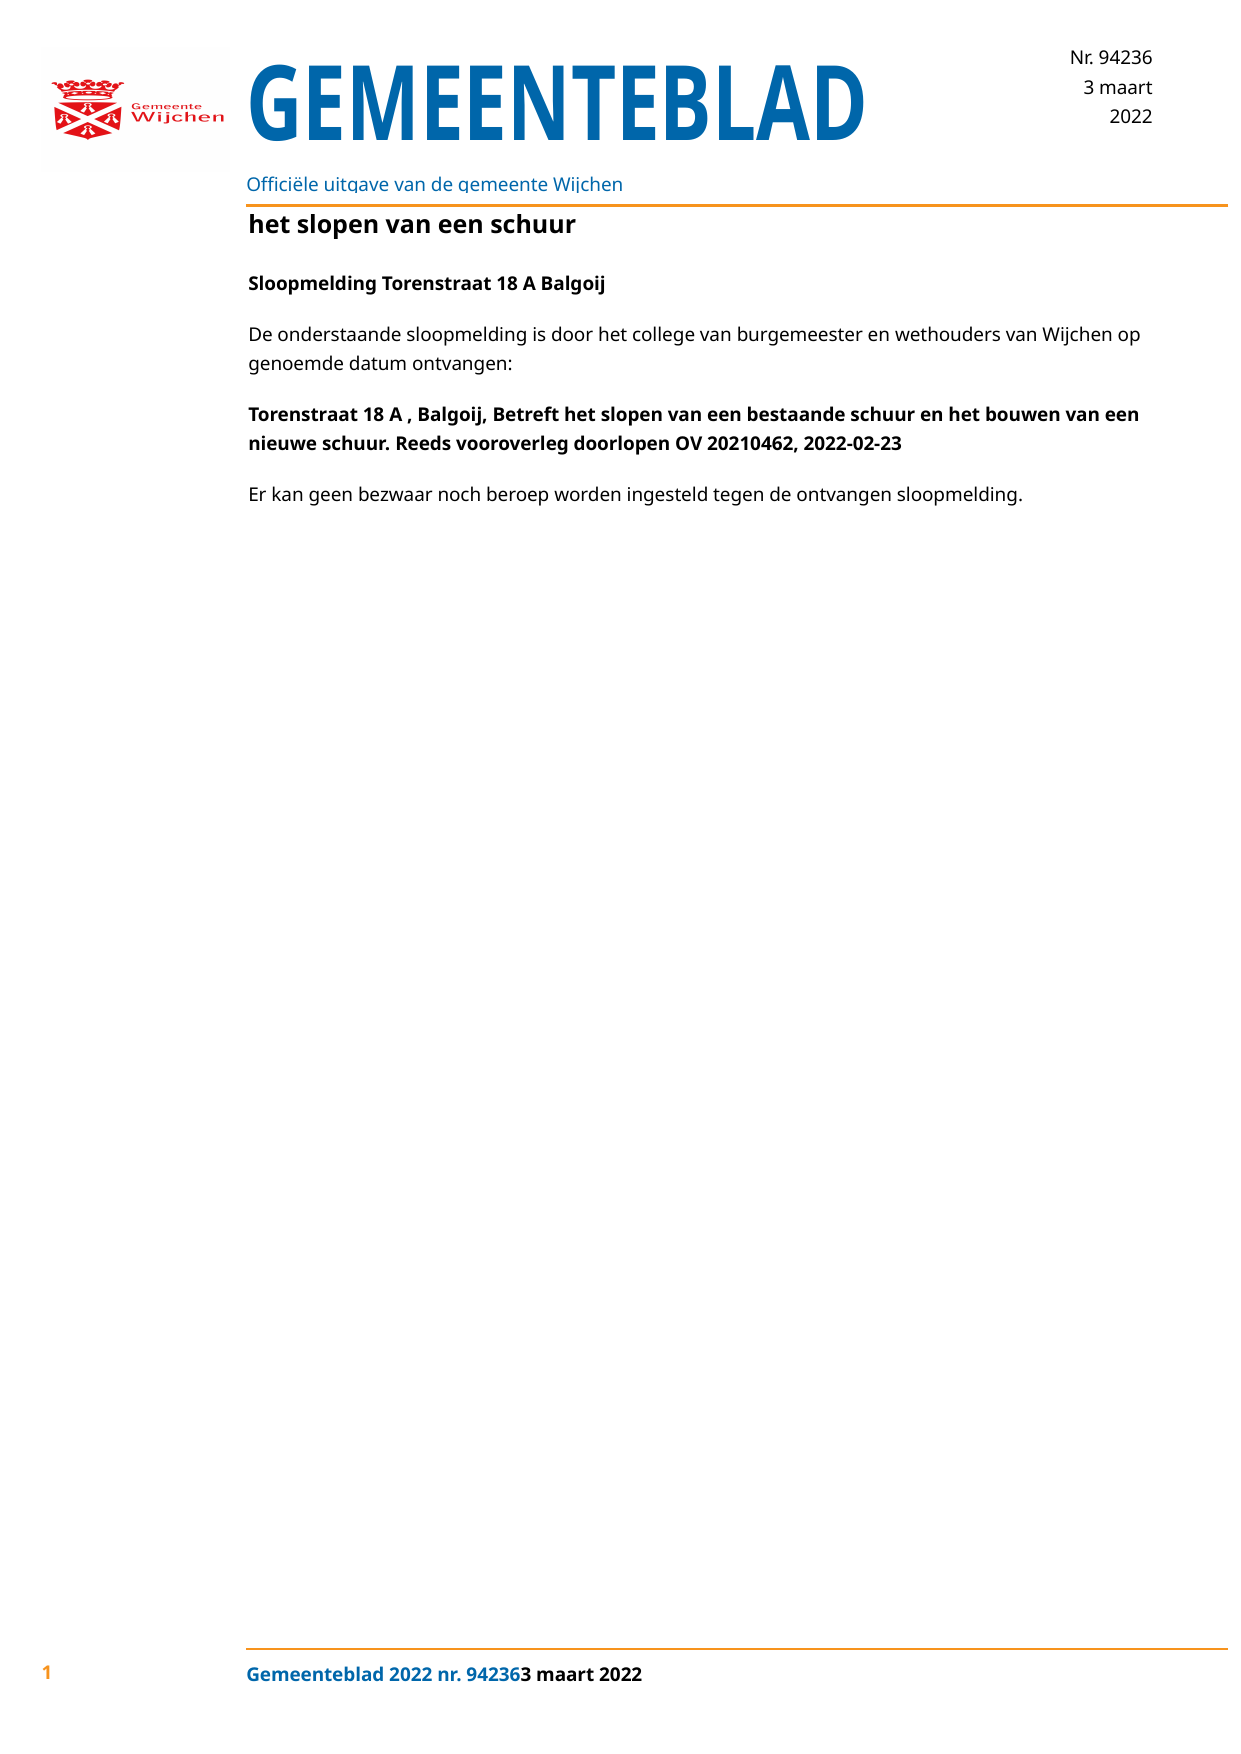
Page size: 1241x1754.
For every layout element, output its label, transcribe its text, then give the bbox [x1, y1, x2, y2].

text Er kan geen bezwaar noch beroep worden ingesteld tegen de ontvangen sloopmelding. [248, 481, 1152, 506]
text De onderstaande sloopmelding is door het college van burgemeester en wethouders van Wijchen op genoemde datum ontvangen: [248, 321, 1152, 376]
text Sloopmelding Torenstraat 18 A Balgoij [248, 270, 1152, 296]
text het slopen van een schuur [248, 207, 1152, 241]
text Torenstraat 18 A , Balgoij, Betreft het slopen van een bestaande schuur en het bouwen van een nieuwe schuur. Reeds vooroverleg doorlopen OV 20210462, 2022-02-23 [248, 401, 1152, 456]
picture [41, 47, 231, 172]
